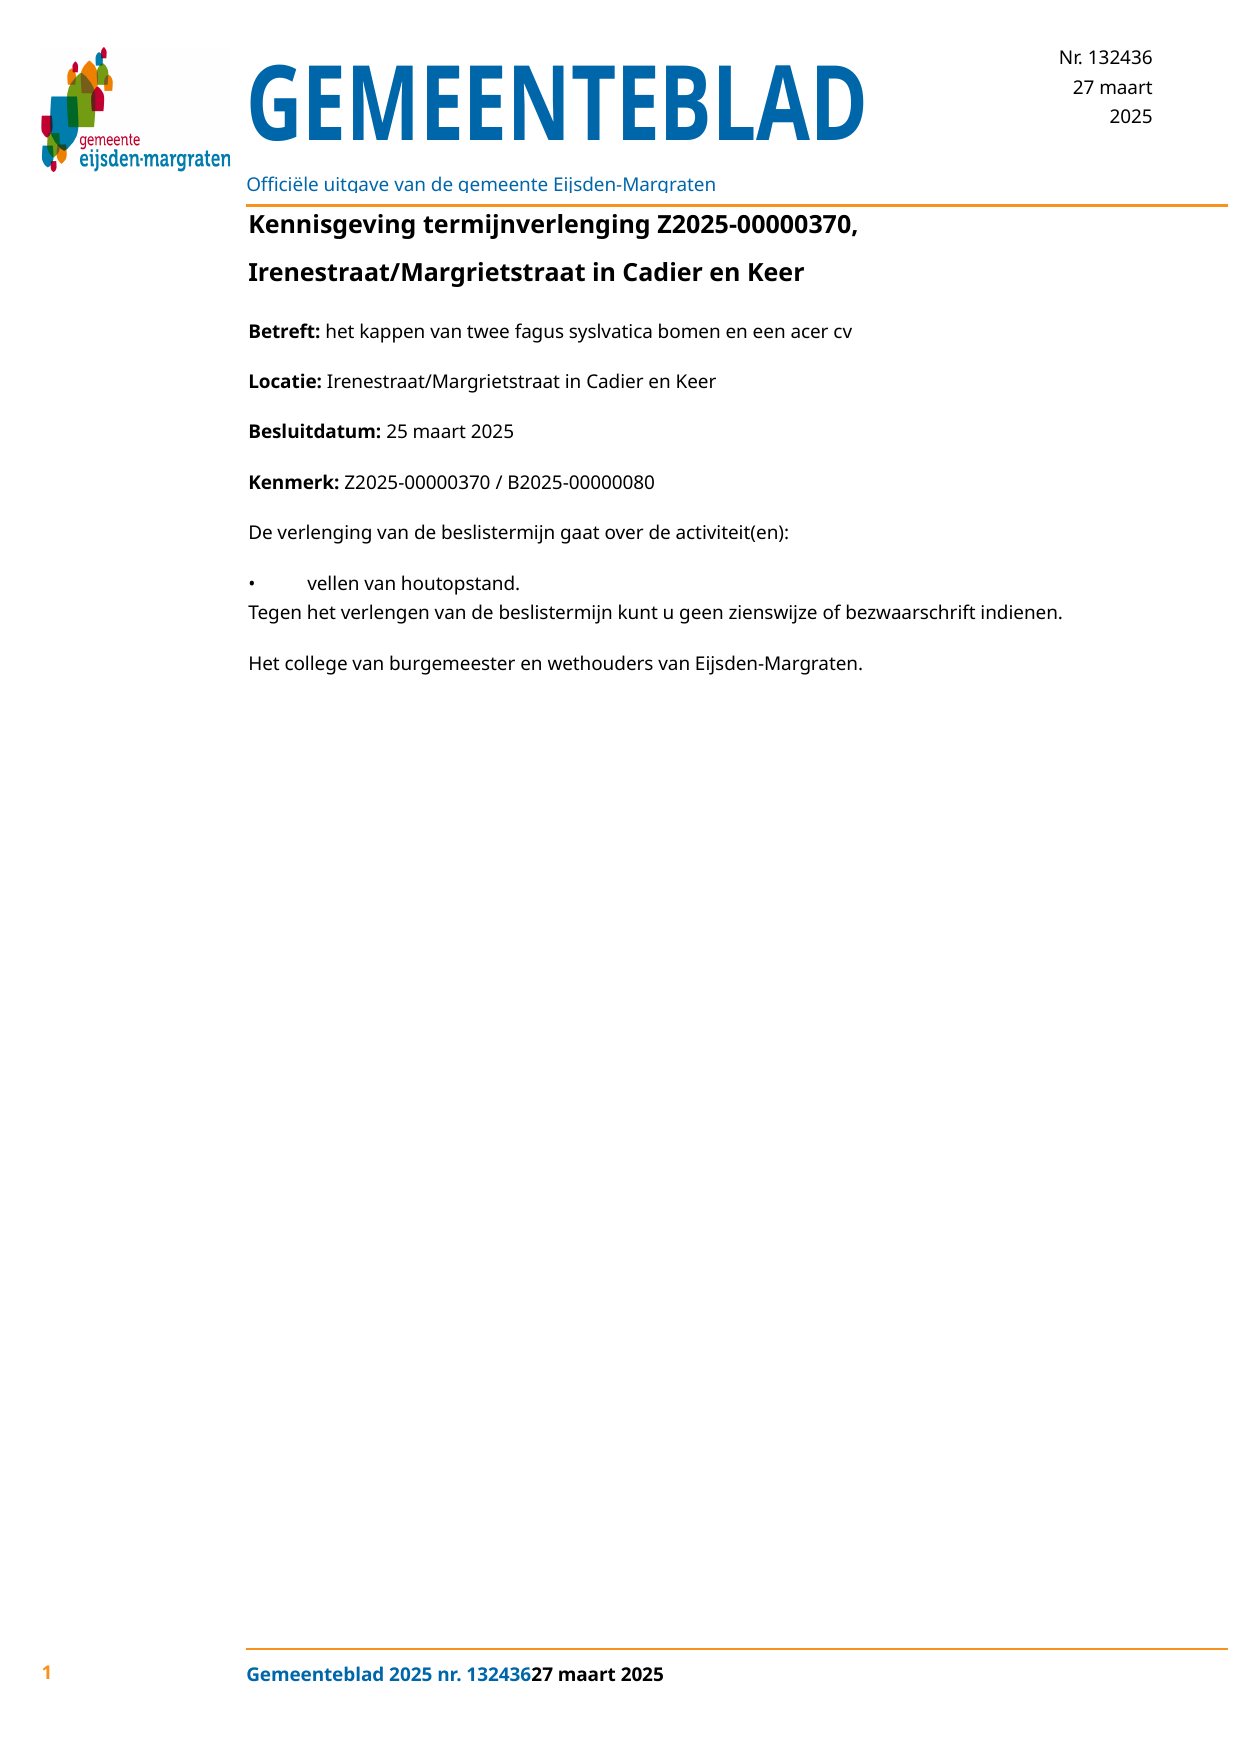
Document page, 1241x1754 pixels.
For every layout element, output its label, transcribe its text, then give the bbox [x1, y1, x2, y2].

picture [41, 47, 231, 172]
text Kenmerk: Z2025-00000370 / B2025-00000080 [248, 469, 1152, 495]
text Het college van burgemeester en wethouders van Eijsden-Margraten. [248, 650, 1152, 676]
text Besluitdatum: 25 maart 2025 [248, 419, 1152, 444]
text De verlenging van de beslistermijn gaat over de activiteit(en): [248, 519, 1152, 545]
text Kennisgeving termijnverlenging Z2025-00000370, Irenestraat/Margrietstraat in Cadier en Keer [248, 207, 1152, 288]
text Tegen het verlengen van de beslistermijn kunt u geen zienswijze of bezwaarschrift indienen. [248, 599, 1152, 625]
list vellen van houtopstand. [248, 570, 1152, 596]
text Betreft: het kappen van twee fagus syslvatica bomen en een acer cv [248, 318, 1152, 344]
text Locatie: Irenestraat/Margrietstraat in Cadier en Keer [248, 368, 1152, 394]
